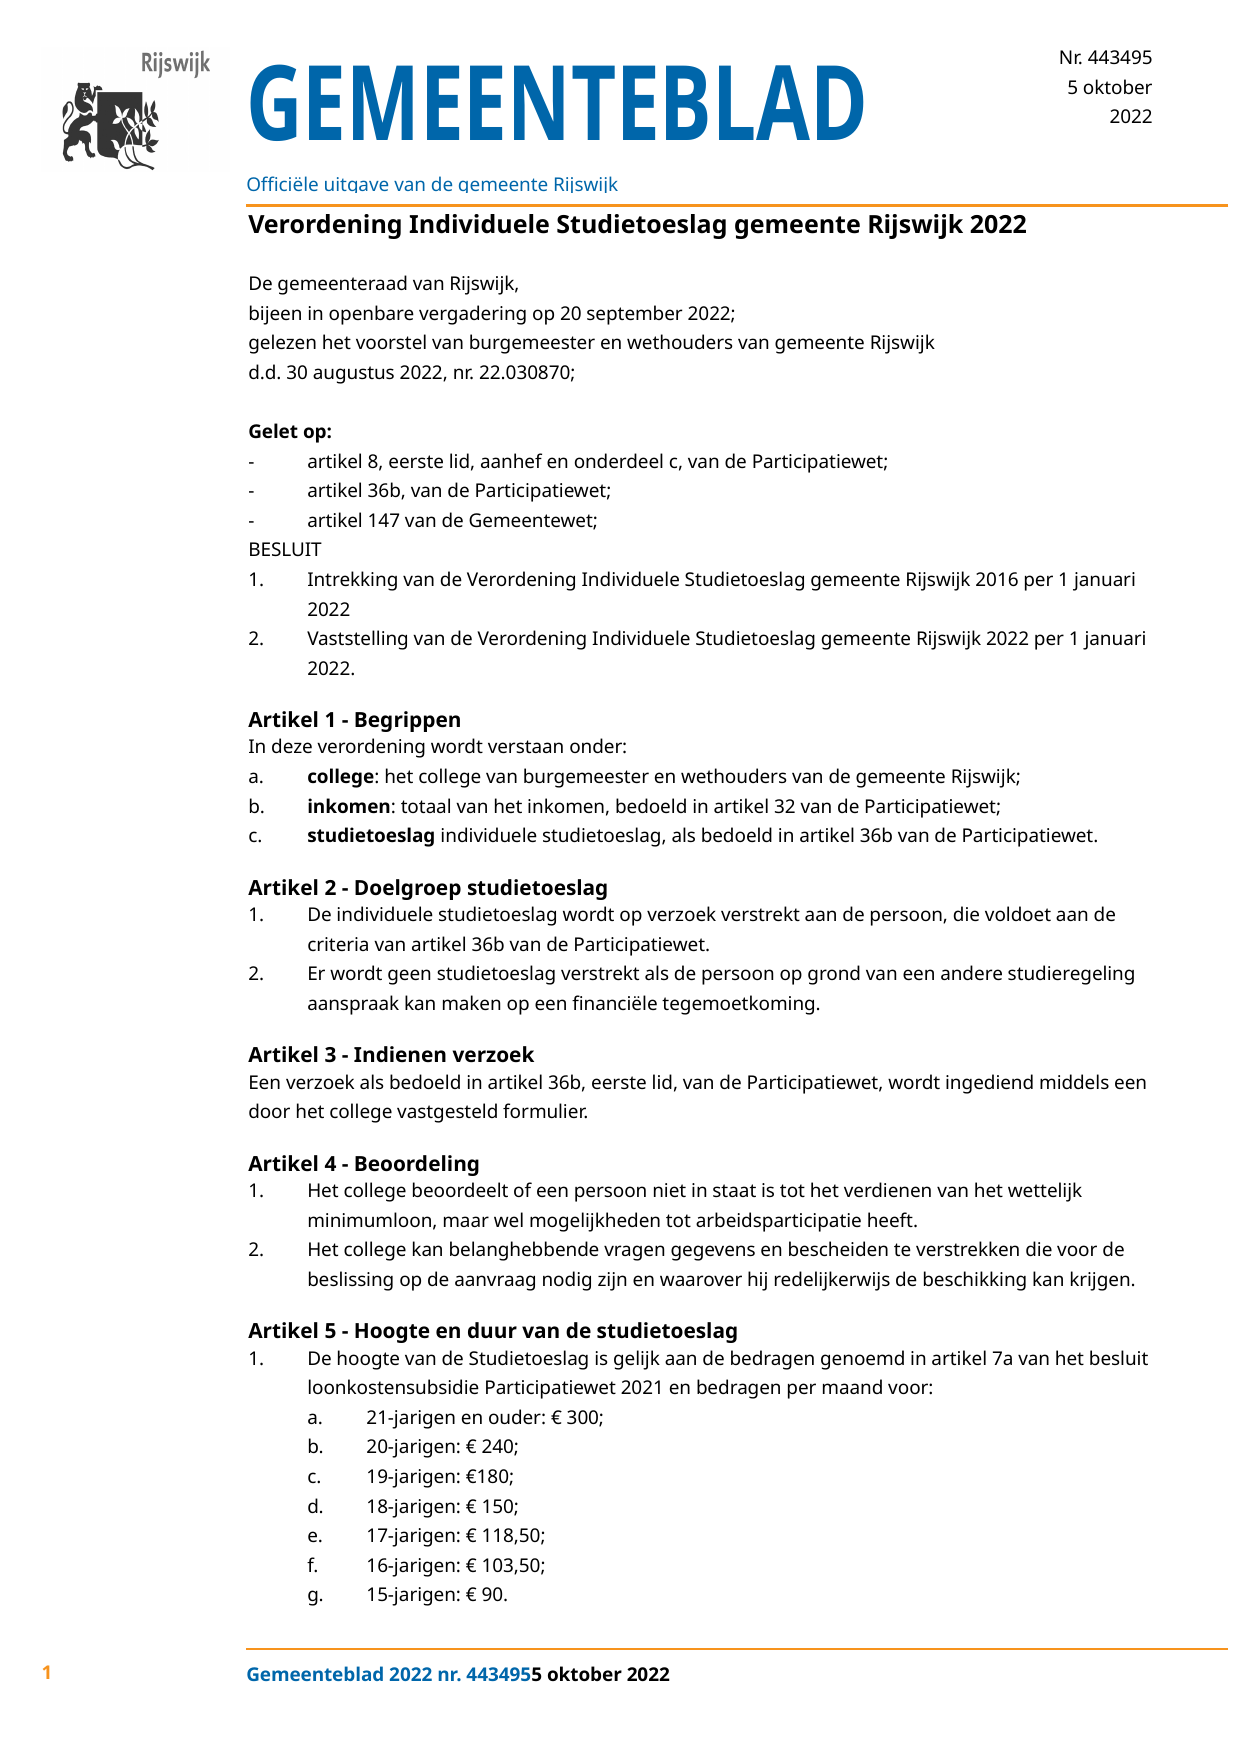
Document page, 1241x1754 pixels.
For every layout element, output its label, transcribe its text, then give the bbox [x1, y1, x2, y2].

text De gemeenteraad van Rijswijk, [248, 270, 1152, 296]
list 21-jarigen en ouder: € 300; [307, 1404, 1152, 1430]
list 20-jarigen: € 240; [307, 1434, 1152, 1459]
text Artikel 3 - Indienen verzoek [248, 1041, 1152, 1069]
list Intrekking van de Verordening Individuele Studietoeslag gemeente Rijswijk 2016 per 1 januari 2022 [248, 566, 1152, 621]
text Artikel 1 - Begrippen [248, 705, 1152, 734]
list artikel 8, eerste lid, aanhef en onderdeel c, van de Participatiewet; [248, 448, 1152, 473]
list Het college kan belanghebbende vragen gegevens en bescheiden te verstrekken die voor de beslissing op de aanvraag nodig zijn en waarover hij redelijkerwijs de beschikking kan krijgen. [248, 1237, 1152, 1292]
text bijeen in openbare vergadering op 20 september 2022; [248, 300, 1152, 326]
list 17-jarigen: € 118,50; [307, 1522, 1152, 1548]
list studietoeslag individuele studietoeslag, als bedoeld in artikel 36b van de Participatiewet. [248, 822, 1152, 848]
text BESLUIT [248, 537, 1152, 562]
list college: het college van burgemeester en wethouders van de gemeente Rijswijk; [248, 763, 1152, 789]
text Artikel 5 - Hoogte en duur van de studietoeslag [248, 1317, 1152, 1345]
list artikel 147 van de Gemeentewet; [248, 507, 1152, 533]
text gelezen het voorstel van burgemeester en wethouders van gemeente Rijswijk [248, 329, 1152, 355]
list 18-jarigen: € 150; [307, 1493, 1152, 1519]
text Verordening Individuele Studietoeslag gemeente Rijswijk 2022 [248, 207, 1152, 241]
list Het college beoordeelt of een persoon niet in staat is tot het verdienen van het wettelijk minimumloon, maar wel mogelijkheden tot arbeidsparticipatie heeft. [248, 1177, 1152, 1233]
list De hoogte van de Studietoeslag is gelijk aan de bedragen genoemd in artikel 7a van het besluit loonkostensubsidie Participatiewet 2021 en bedragen per maand voor: [248, 1345, 1152, 1400]
text d.d. 30 augustus 2022, nr. 22.030870; [248, 359, 1152, 385]
list Er wordt geen studietoeslag verstrekt als de persoon op grond van een andere studieregeling aanspraak kan maken op een financiële tegemoetkoming. [248, 961, 1152, 1016]
text Artikel 2 - Doelgroep studietoeslag [248, 873, 1152, 901]
text In deze verordening wordt verstaan onder: [248, 734, 1152, 759]
list inkomen: totaal van het inkomen, bedoeld in artikel 32 van de Participatiewet; [248, 793, 1152, 819]
list Vaststelling van de Verordening Individuele Studietoeslag gemeente Rijswijk 2022 per 1 januari 2022. [248, 625, 1152, 681]
list 15-jarigen: € 90. [307, 1582, 1152, 1607]
text Artikel 4 - Beoordeling [248, 1149, 1152, 1177]
list 19-jarigen: €180; [307, 1463, 1152, 1489]
list artikel 36b, van de Participatiewet; [248, 477, 1152, 503]
picture [41, 47, 231, 172]
text Gelet op: [248, 418, 1152, 444]
list 16-jarigen: € 103,50; [307, 1552, 1152, 1578]
list De individuele studietoeslag wordt op verzoek verstrekt aan de persoon, die voldoet aan de criteria van artikel 36b van de Participatiewet. [248, 901, 1152, 957]
text Een verzoek als bedoeld in artikel 36b, eerste lid, van de Participatiewet, wordt ingediend middels een door het college vastgesteld formulier. [248, 1069, 1152, 1124]
